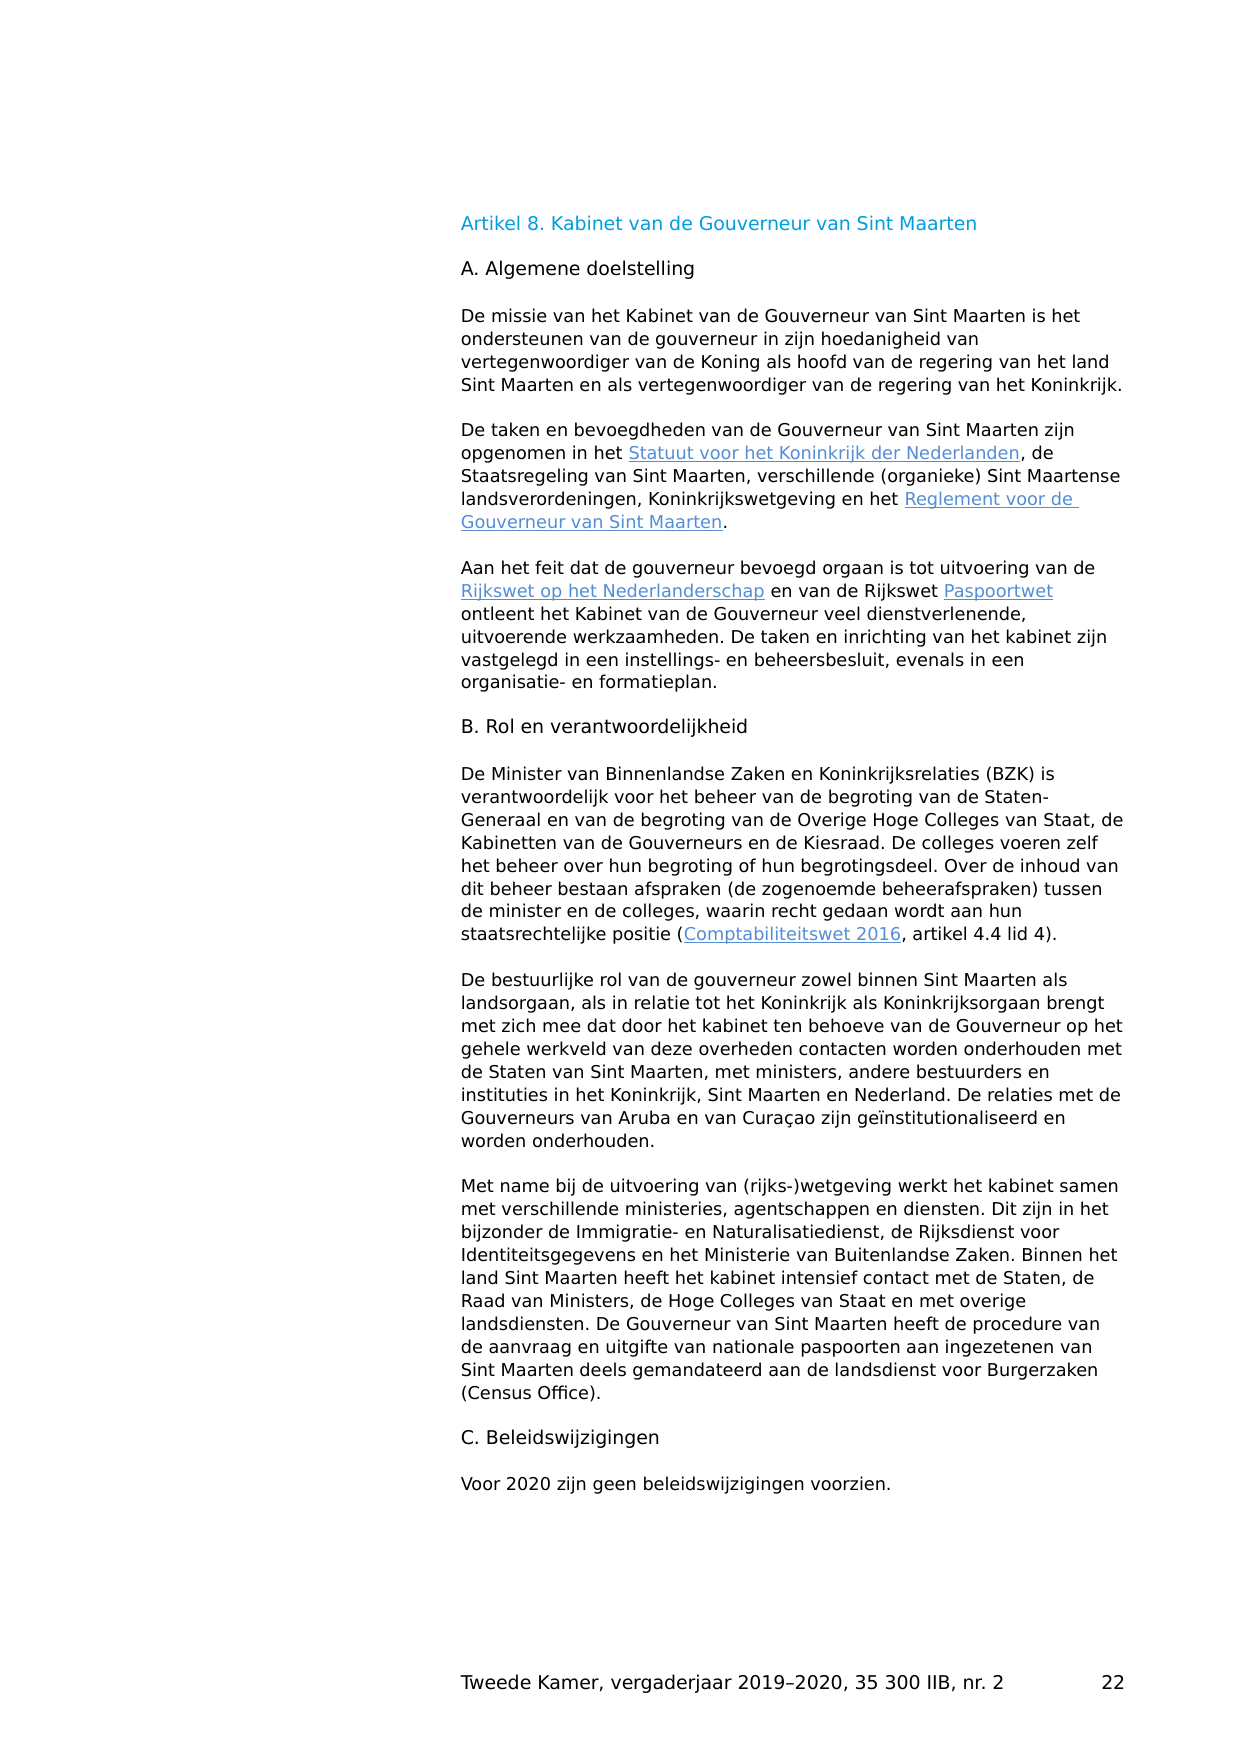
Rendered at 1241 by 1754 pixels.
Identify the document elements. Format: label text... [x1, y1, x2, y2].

title B. Rol en verantwoordelijkheid [461, 716, 1125, 738]
title A. Algemene doelstelling [461, 258, 1125, 280]
text De bestuurlijke rol van de gouverneur zowel binnen Sint Maarten als landsorgaan, als in relatie tot het Koninkrijk als Koninkrijksorgaan brengt met zich mee dat door het kabinet ten behoeve van de Gouverneur op het gehele werkveld van deze overheden contacten worden onderhouden met de Staten van Sint Maarten, met ministers, andere bestuurders en instituties in het Koninkrijk, Sint Maarten en Nederland. De relaties met de Gouverneurs van Aruba en van Curaçao zijn geïnstitutionaliseerd en worden onderhouden. [461, 968, 1125, 1152]
text De missie van het Kabinet van de Gouverneur van Sint Maarten is het ondersteunen van de gouverneur in zijn hoedanigheid van vertegenwoordiger van de Koning als hoofd van de regering van het land Sint Maarten en als vertegenwoordiger van de regering van het Koninkrijk. [461, 304, 1125, 396]
text Voor 2020 zijn geen beleidswijzigingen voorzien. [461, 1472, 1125, 1495]
title Artikel 8. Kabinet van de Gouverneur van Sint Maarten [461, 213, 1125, 235]
text De Minister van Binnenlandse Zaken en Koninkrijksrelaties (BZK) is verantwoordelijk voor het beheer van de begroting van de Staten-Generaal en van de begroting van de Overige Hoge Colleges van Staat, de Kabinetten van de Gouverneurs en de Kiesraad. De colleges voeren zelf het beheer over hun begroting of hun begrotingsdeel. Over de inhoud van dit beheer bestaan afspraken (de zogenoemde beheerafspraken) tussen de minister en de colleges, waarin recht gedaan wordt aan hun staatsrechtelijke positie (Comptabiliteitswet 2016, artikel 4.4 lid 4). [461, 762, 1125, 945]
text De taken en bevoegdheden van de Gouverneur van Sint Maarten zijn opgenomen in het Statuut voor het Koninkrijk der Nederlanden, de Staatsregeling van Sint Maarten, verschillende (organieke) Sint Maartense landsverordeningen, Koninkrijkswetgeving en het Reglement voor de Gouverneur van Sint Maarten. [461, 418, 1125, 533]
title C. Beleidswijzigingen [461, 1427, 1125, 1449]
text Aan het feit dat de gouverneur bevoegd orgaan is tot uitvoering van de Rijkswet op het Nederlanderschap en van de Rijkswet Paspoortwet ontleent het Kabinet van de Gouverneur veel dienstverlenende, uitvoerende werkzaamheden. De taken en inrichting van het kabinet zijn vastgelegd in een instellings- en beheersbesluit, evenals in een organisatie- en formatieplan. [461, 556, 1125, 693]
text Met name bij de uitvoering van (rijks-)wetgeving werkt het kabinet samen met verschillende ministeries, agentschappen en diensten. Dit zijn in het bijzonder de Immigratie- en Naturalisatiedienst, de Rijksdienst voor Identiteitsgegevens en het Ministerie van Buitenlandse Zaken. Binnen het land Sint Maarten heeft het kabinet intensief contact met de Staten, de Raad van Ministers, de Hoge Colleges van Staat en met overige landsdiensten. De Gouverneur van Sint Maarten heeft de procedure van de aanvraag en uitgifte van nationale paspoorten aan ingezetenen van Sint Maarten deels gemandateerd aan de landsdienst voor Burgerzaken (Census Office). [461, 1174, 1125, 1404]
